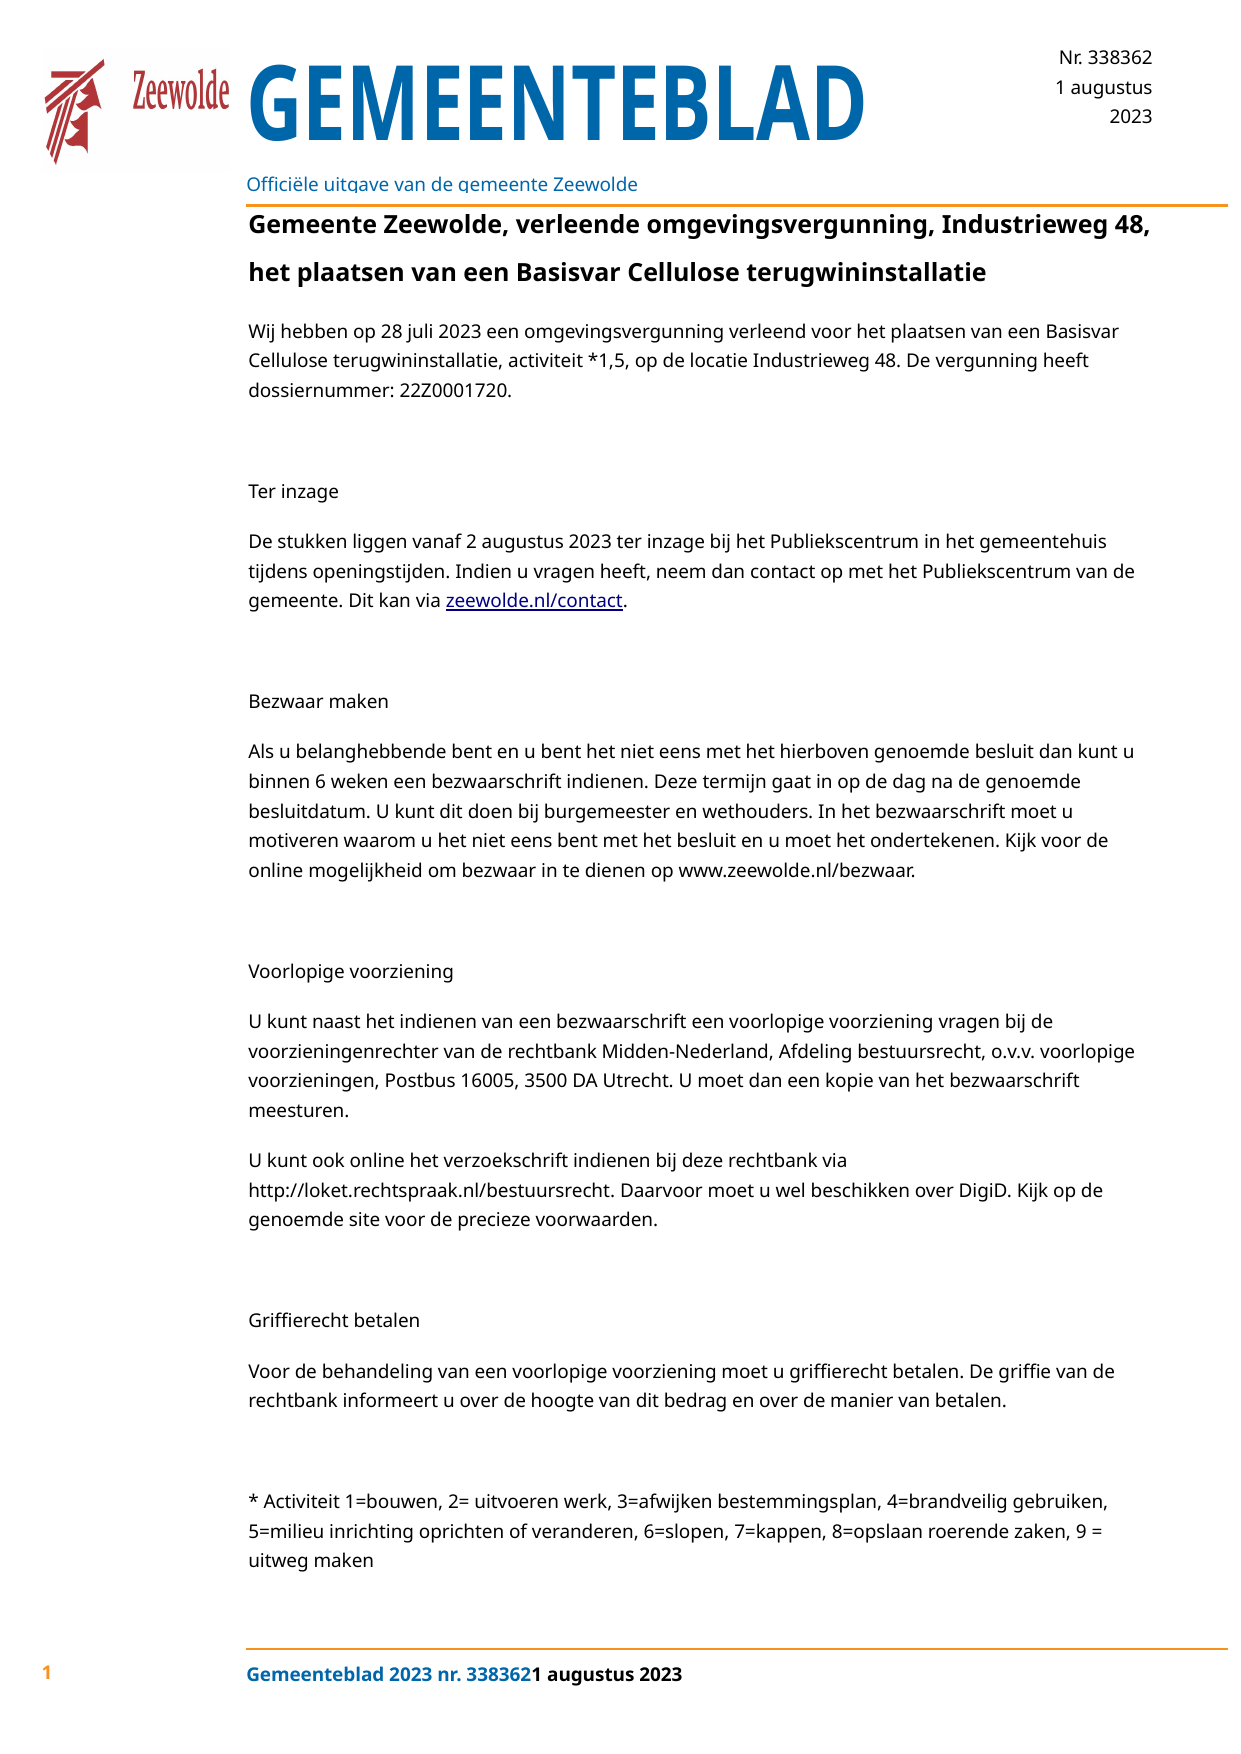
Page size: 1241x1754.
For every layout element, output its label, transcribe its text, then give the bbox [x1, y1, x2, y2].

text Bezwaar maken [248, 688, 1152, 714]
text Wij hebben op 28 juli 2023 een omgevingsvergunning verleend voor het plaatsen van een Basisvar Cellulose terugwininstallatie, activiteit *1,5, op de locatie Industrieweg 48. De vergunning heeft dossiernummer: 22Z0001720. [248, 318, 1152, 403]
picture [41, 47, 231, 172]
text Voorlopige voorziening [248, 958, 1152, 984]
text U kunt ook online het verzoekschrift indienen bij deze rechtbank via http://loket.rechtspraak.nl/bestuursrecht. Daarvoor moet u wel beschikken over DigiD. Kijk op de genoemde site voor de precieze voorwaarden. [248, 1147, 1152, 1232]
text U kunt naast het indienen van een bezwaarschrift een voorlopige voorziening vragen bij de voorzieningenrechter van de rechtbank Midden-Nederland, Afdeling bestuursrecht, o.v.v. voorlopige voorzieningen, Postbus 16005, 3500 DA Utrecht. U moet dan een kopie van het bezwaarschrift meesturen. [248, 1008, 1152, 1123]
text Ter inzage [248, 478, 1152, 504]
text De stukken liggen vanaf 2 augustus 2023 ter inzage bij het Publiekscentrum in het gemeentehuis tijdens openingstijden. Indien u vragen heeft, neem dan contact op met het Publiekscentrum van de gemeente. Dit kan via zeewolde.nl/contact. [248, 528, 1152, 613]
text Als u belanghebbende bent en u bent het niet eens met het hierboven genoemde besluit dan kunt u binnen 6 weken een bezwaarschrift indienen. Deze termijn gaat in op de dag na de genoemde besluitdatum. U kunt dit doen bij burgemeester en wethouders. In het bezwaarschrift moet u motiveren waarom u het niet eens bent met het besluit en u moet het ondertekenen. Kijk voor de online mogelijkheid om bezwaar in te dienen op www.zeewolde.nl/bezwaar. [248, 739, 1152, 883]
text Griffierecht betalen [248, 1307, 1152, 1333]
text * Activiteit 1=bouwen, 2= uitvoeren werk, 3=afwijken bestemmingsplan, 4=brandveilig gebruiken, 5=milieu inrichting oprichten of veranderen, 6=slopen, 7=kappen, 8=opslaan roerende zaken, 9 = uitweg maken [248, 1488, 1152, 1573]
text Voor de behandeling van een voorlopige voorziening moet u griffierecht betalen. De griffie van de rechtbank informeert u over de hoogte van dit bedrag en over de manier van betalen. [248, 1358, 1152, 1413]
text Gemeente Zeewolde, verleende omgevingsvergunning, Industrieweg 48, het plaatsen van een Basisvar Cellulose terugwininstallatie [248, 207, 1152, 288]
